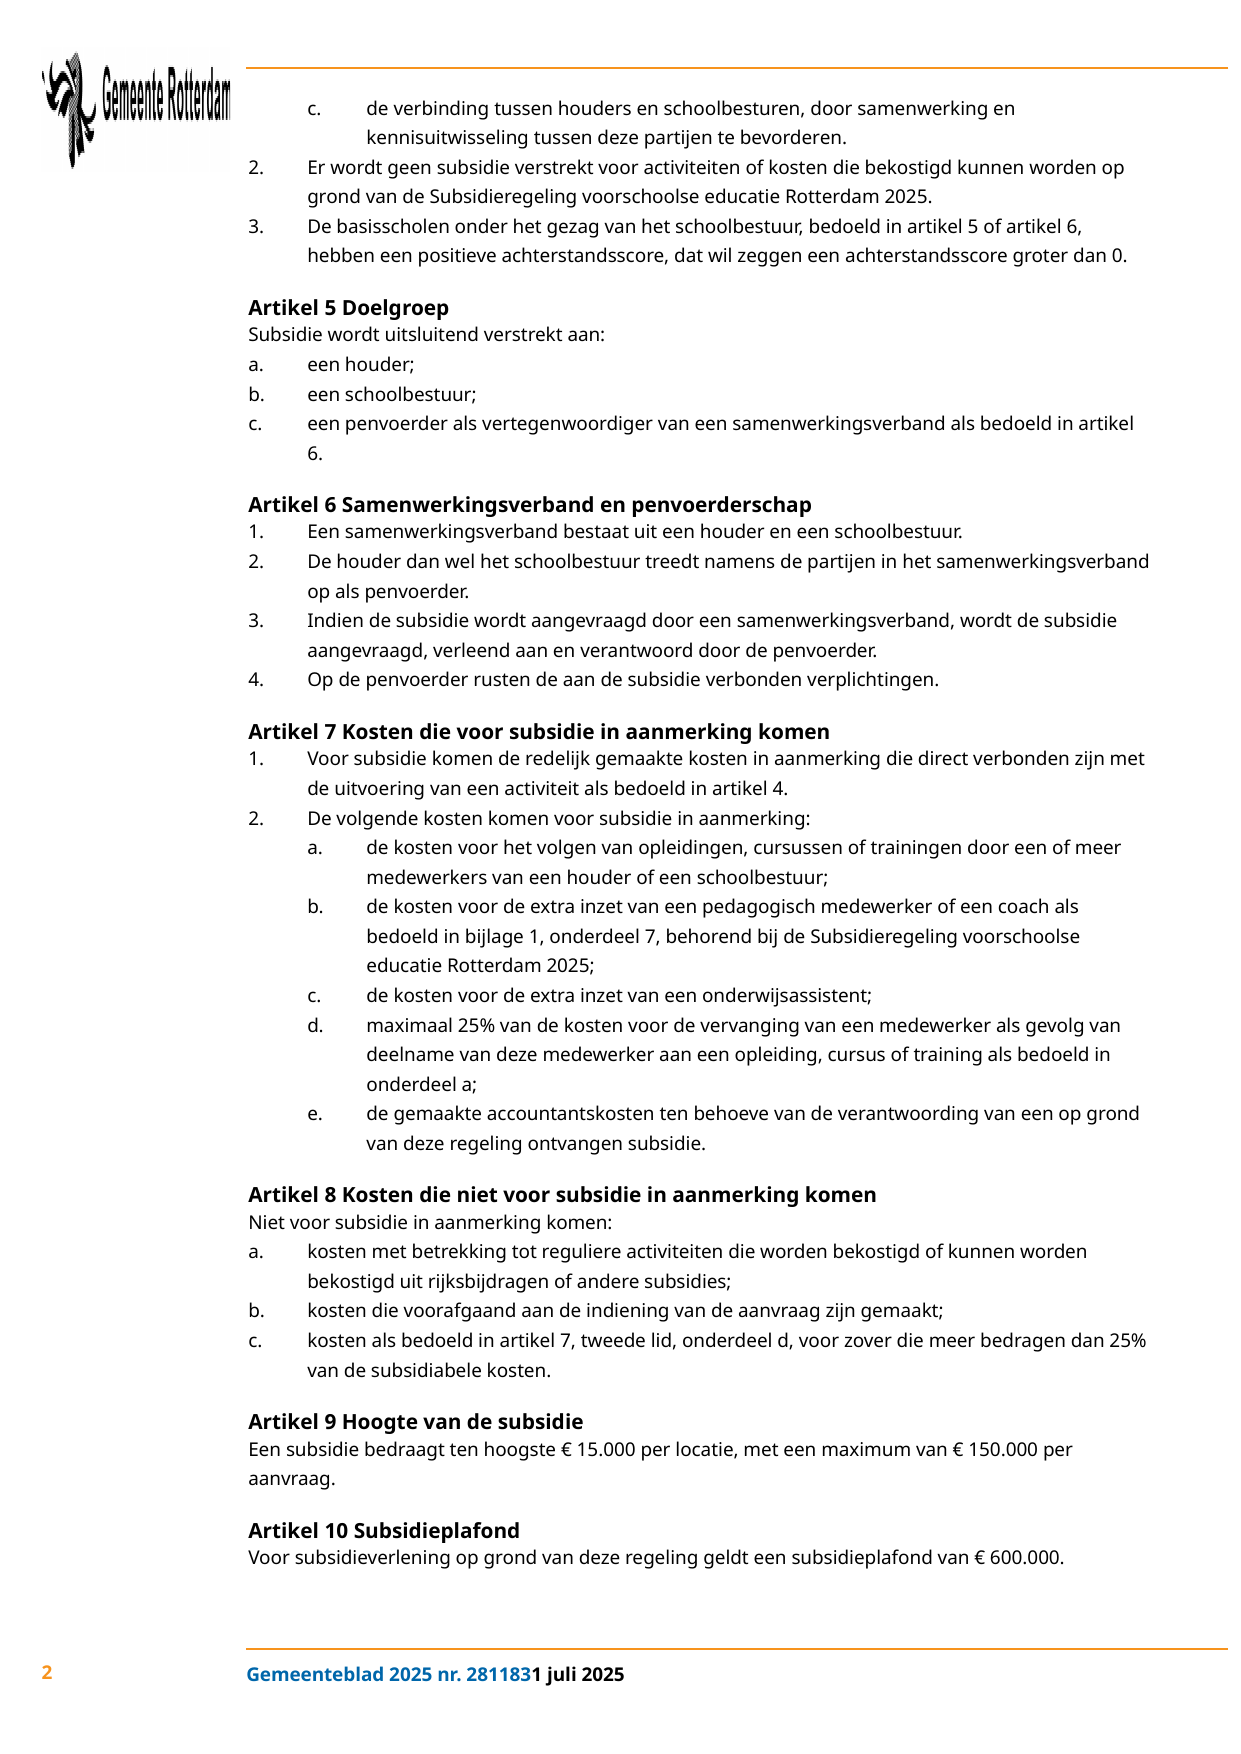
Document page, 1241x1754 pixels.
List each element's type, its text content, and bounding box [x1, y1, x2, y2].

text Artikel 5 Doelgroep [248, 293, 1152, 322]
list kosten die voorafgaand aan de indiening van de aanvraag zijn gemaakt; [248, 1298, 1152, 1323]
list Een samenwerkingsverband bestaat uit een houder en een schoolbestuur. [248, 519, 1152, 544]
list de kosten voor het volgen van opleidingen, cursussen of trainingen door een of meer medewerkers van een houder of een schoolbestuur; [307, 834, 1152, 889]
list Voor subsidie komen de redelijk gemaakte kosten in aanmerking die direct verbonden zijn met de uitvoering van een activiteit als bedoeld in artikel 4. [248, 746, 1152, 801]
list de verbinding tussen houders en schoolbesturen, door samenwerking en kennisuitwisseling tussen deze partijen te bevorderen. [307, 95, 1152, 150]
text Artikel 8 Kosten die niet voor subsidie in aanmerking komen [248, 1181, 1152, 1209]
picture [41, 47, 231, 172]
list maximaal 25% van de kosten voor de vervanging van een medewerker als gevolg van deelname van deze medewerker aan een opleiding, cursus of training als bedoeld in onderdeel a; [307, 1012, 1152, 1097]
text Artikel 9 Hoogte van de subsidie [248, 1407, 1152, 1436]
text Niet voor subsidie in aanmerking komen: [248, 1209, 1152, 1235]
list kosten met betrekking tot reguliere activiteiten die worden bekostigd of kunnen worden bekostigd uit rijksbijdragen of andere subsidies; [248, 1238, 1152, 1294]
list een schoolbestuur; [248, 381, 1152, 406]
list De houder dan wel het schoolbestuur treedt namens de partijen in het samenwerkingsverband op als penvoerder. [248, 548, 1152, 604]
text Een subsidie bedraagt ten hoogste € 15.000 per locatie, met een maximum van € 150.000 per aanvraag. [248, 1436, 1152, 1491]
list een houder; [248, 351, 1152, 377]
list Indien de subsidie wordt aangevraagd door een samenwerkingsverband, wordt de subsidie aangevraagd, verleend aan en verantwoord door de penvoerder. [248, 607, 1152, 663]
list kosten als bedoeld in artikel 7, tweede lid, onderdeel d, voor zover die meer bedragen dan 25% van de subsidiabele kosten. [248, 1327, 1152, 1383]
list De basisscholen onder het gezag van het schoolbestuur, bedoeld in artikel 5 of artikel 6, hebben een positieve achterstandsscore, dat wil zeggen een achterstandsscore groter dan 0. [248, 213, 1152, 268]
list een penvoerder als vertegenwoordiger van een samenwerkingsverband als bedoeld in artikel 6. [248, 410, 1152, 466]
text Artikel 10 Subsidieplafond [248, 1516, 1152, 1544]
list de kosten voor de extra inzet van een onderwijsassistent; [307, 982, 1152, 1008]
text Artikel 6 Samenwerkingsverband en penvoerderschap [248, 490, 1152, 519]
text Artikel 7 Kosten die voor subsidie in aanmerking komen [248, 717, 1152, 746]
list de gemaakte accountantskosten ten behoeve van de verantwoording van een op grond van deze regeling ontvangen subsidie. [307, 1101, 1152, 1156]
list de kosten voor de extra inzet van een pedagogisch medewerker of een coach als bedoeld in bijlage 1, onderdeel 7, behorend bij de Subsidieregeling voorschoolse educatie Rotterdam 2025; [307, 893, 1152, 978]
list Er wordt geen subsidie verstrekt voor activiteiten of kosten die bekostigd kunnen worden op grond van de Subsidieregeling voorschoolse educatie Rotterdam 2025. [248, 154, 1152, 209]
list Op de penvoerder rusten de aan de subsidie verbonden verplichtingen. [248, 667, 1152, 692]
list De volgende kosten komen voor subsidie in aanmerking: [248, 805, 1152, 830]
text Subsidie wordt uitsluitend verstrekt aan: [248, 322, 1152, 347]
text Voor subsidieverlening op grond van deze regeling geldt een subsidieplafond van € 600.000. [248, 1544, 1152, 1570]
